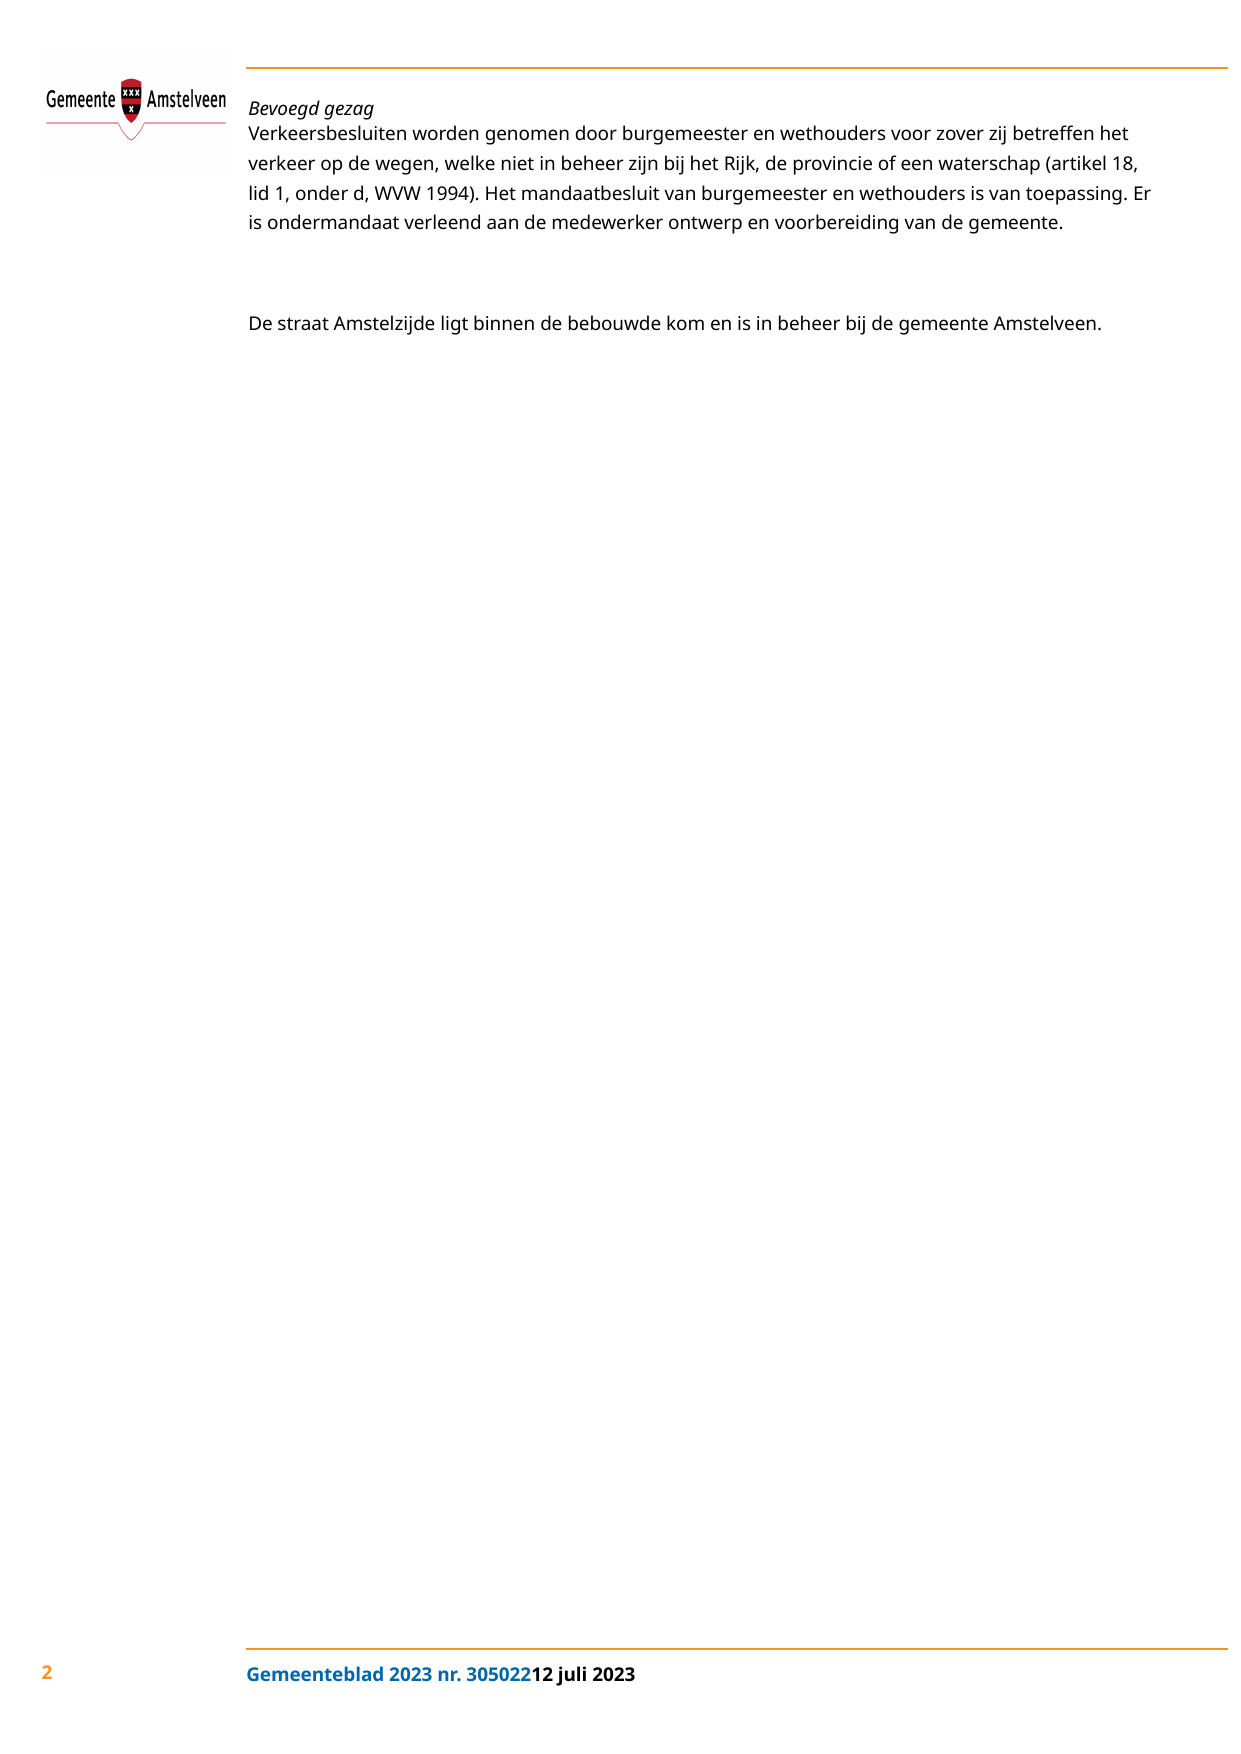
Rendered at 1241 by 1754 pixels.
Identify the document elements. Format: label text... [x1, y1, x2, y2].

picture [41, 47, 231, 172]
text Bevoegd gezag [248, 95, 1152, 121]
text De straat Amstelzijde ligt binnen de bebouwde kom en is in beheer bij de gemeente Amstelveen. [248, 310, 1152, 336]
text Verkeersbesluiten worden genomen door burgemeester en wethouders voor zover zij betreffen het verkeer op de wegen, welke niet in beheer zijn bij het Rijk, de provincie of een waterschap (artikel 18, lid 1, onder d, WVW 1994). Het mandaatbesluit van burgemeester en wethouders is van toepassing. Er is ondermandaat verleend aan de medewerker ontwerp en voorbereiding van de gemeente. [248, 121, 1152, 235]
